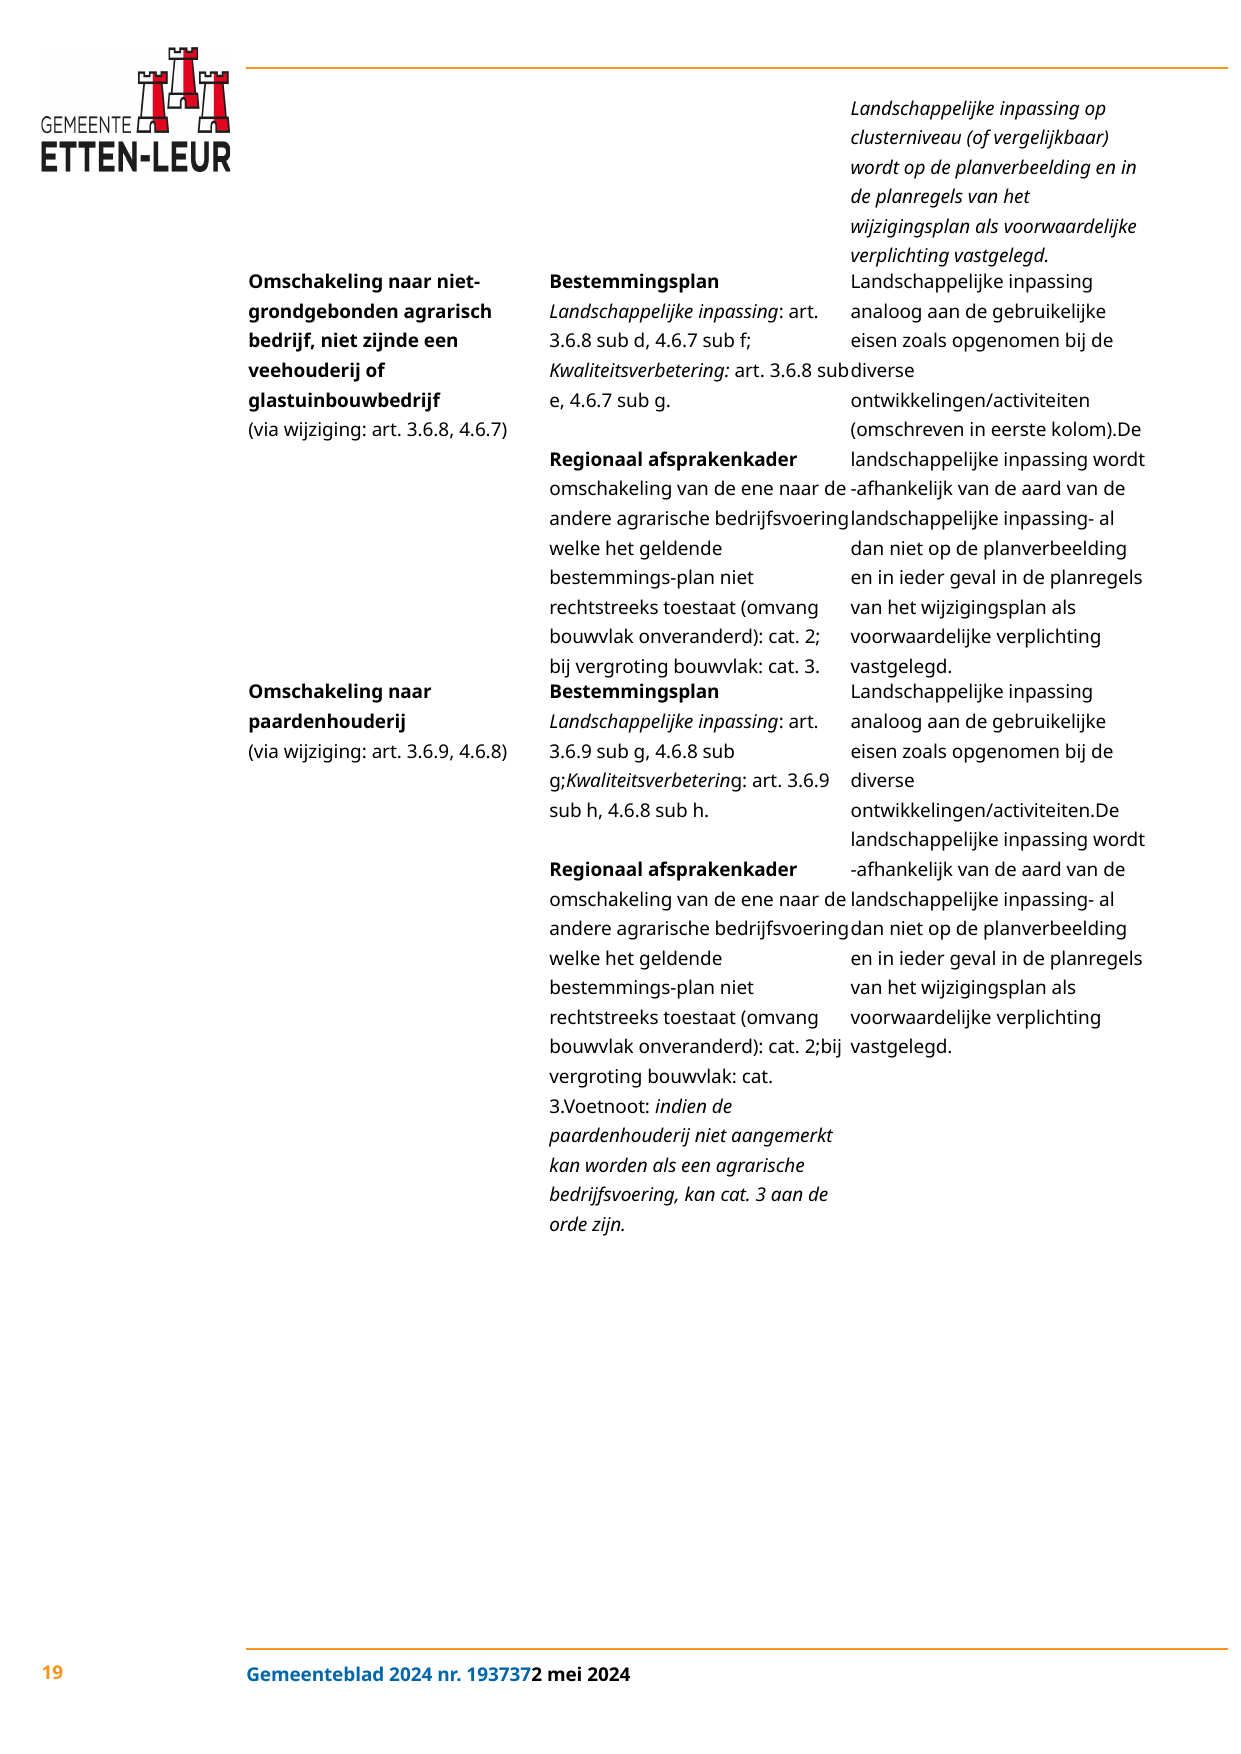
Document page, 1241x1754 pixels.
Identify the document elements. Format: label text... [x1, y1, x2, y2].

table_cell [248, 95, 549, 268]
table_cell Omschakeling naar paardenhouderij (via wijziging: art. 3.6.9, 4.6.8) [248, 679, 549, 1237]
picture [41, 47, 231, 172]
table_cell Omschakeling naar niet-grondgebonden agrarisch bedrijf, niet zijnde een veehouderij of glastuinbouwbedrijf (via wijziging: art. 3.6.8, 4.6.7) [248, 269, 549, 679]
table_cell Landschappelijke inpassing analoog aan de gebruikelijke eisen zoals opgenomen bij de diverse ontwikkelingen/activiteiten (omschreven in eerste kolom).De landschappelijke inpassing wordt -afhankelijk van de aard van de landschappelijke inpassing- al dan niet op de planverbeelding en in ieder geval in de planregels van het wijzigingsplan als voorwaardelijke verplichting vastgelegd. [850, 269, 1152, 679]
table_cell Landschappelijke inpassing analoog aan de gebruikelijke eisen zoals opgenomen bij de diverse ontwikkelingen/activiteiten.De landschappelijke inpassing wordt -afhankelijk van de aard van de landschappelijke inpassing- al dan niet op de planverbeelding en in ieder geval in de planregels van het wijzigingsplan als voorwaardelijke verplichting vastgelegd. [850, 679, 1152, 1237]
table_cell Landschappelijke inpassing op clusterniveau (of vergelijkbaar) wordt op de planverbeelding en in de planregels van het wijzigingsplan als voorwaardelijke verplichting vastgelegd. [850, 95, 1152, 268]
table_cell [549, 95, 850, 268]
table_cell Bestemmingsplan Landschappelijke inpassing: art. 3.6.8 sub d, 4.6.7 sub f; Kwaliteitsverbetering: art. 3.6.8 sub e, 4.6.7 sub g. Regionaal afsprakenkader omschakeling van de ene naar de andere agrarische bedrijfsvoering welke het geldende bestemmings-plan niet rechtstreeks toestaat (omvang bouwvlak onveranderd): cat. 2; bij vergroting bouwvlak: cat. 3. [549, 269, 850, 679]
table_cell Bestemmingsplan Landschappelijke inpassing: art. 3.6.9 sub g, 4.6.8 sub g;Kwaliteitsverbetering: art. 3.6.9 sub h, 4.6.8 sub h. Regionaal afsprakenkader omschakeling van de ene naar de andere agrarische bedrijfsvoering welke het geldende bestemmings-plan niet rechtstreeks toestaat (omvang bouwvlak onveranderd): cat. 2;bij vergroting bouwvlak: cat. 3.Voetnoot: indien de paardenhouderij niet aangemerkt kan worden als een agrarische bedrijfsvoering, kan cat. 3 aan de orde zijn. [549, 679, 850, 1237]
